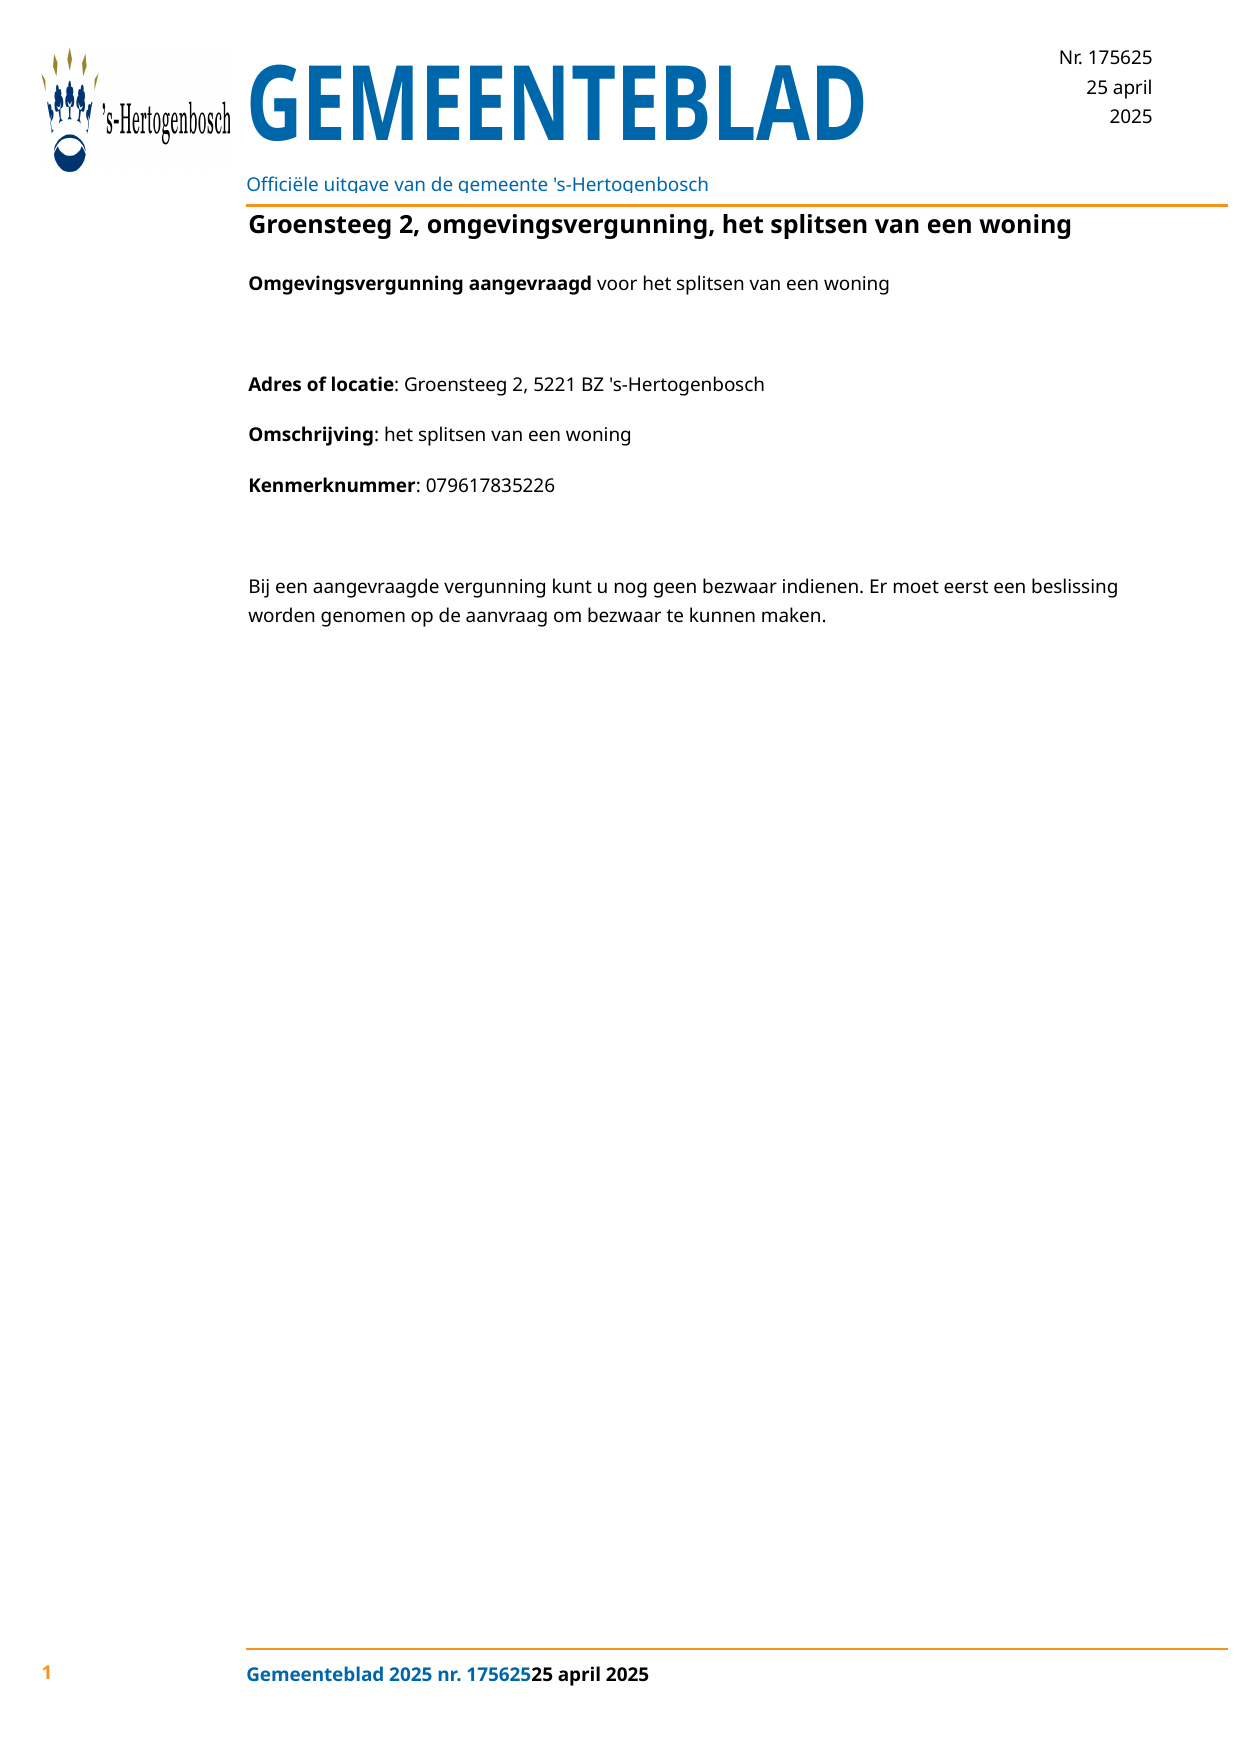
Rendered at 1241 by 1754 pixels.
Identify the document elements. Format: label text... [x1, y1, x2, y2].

picture [41, 47, 231, 172]
text Kenmerknummer: 079617835226 [248, 472, 1152, 498]
text Bij een aangevraagde vergunning kunt u nog geen bezwaar indienen. Er moet eerst een beslissing worden genomen op de aanvraag om bezwaar te kunnen maken. [248, 573, 1152, 628]
text Omgevingsvergunning aangevraagd voor het splitsen van een woning [248, 270, 1152, 296]
text Groensteeg 2, omgevingsvergunning, het splitsen van een woning [248, 207, 1152, 241]
text Omschrijving: het splitsen van een woning [248, 422, 1152, 447]
text Adres of locatie: Groensteeg 2, 5221 BZ 's-Hertogenbosch [248, 371, 1152, 397]
